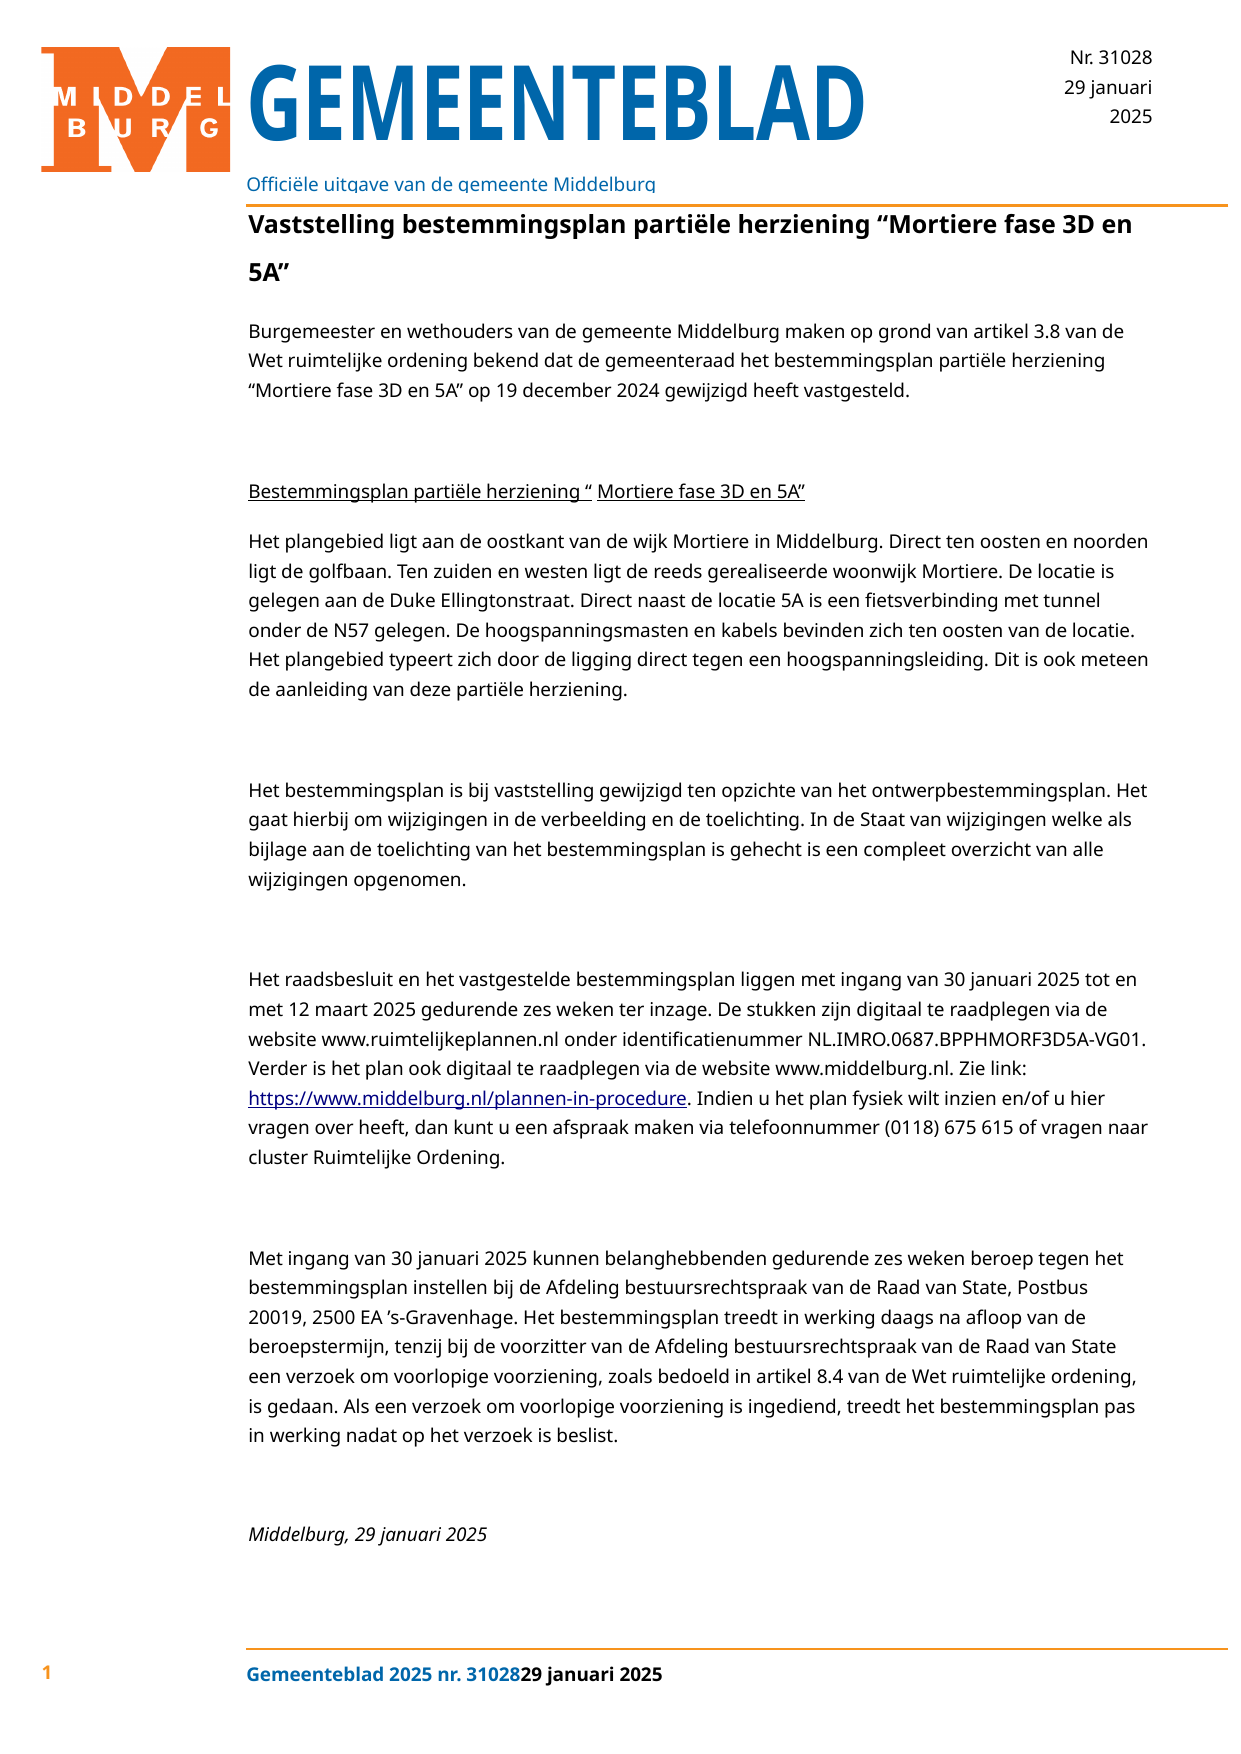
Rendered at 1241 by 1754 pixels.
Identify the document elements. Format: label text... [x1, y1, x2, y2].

picture [41, 47, 231, 172]
text Vaststelling bestemmingsplan partiële herziening “Mortiere fase 3D en 5A” [248, 207, 1152, 288]
text Met ingang van 30 januari 2025 kunnen belanghebbenden gedurende zes weken beroep tegen het bestemmingsplan instellen bij de Afdeling bestuursrechtspraak van de Raad van State, Postbus 20019, 2500 EA ’s-Gravenhage. Het bestemmingsplan treedt in werking daags na afloop van de beroepstermijn, tenzij bij de voorzitter van de Afdeling bestuursrechtspraak van de Raad van State een verzoek om voorlopige voorziening, zoals bedoeld in artikel 8.4 van de Wet ruimtelijke ordening, is gedaan. Als een verzoek om voorlopige voorziening is ingediend, treedt het bestemmingsplan pas in werking nadat op het verzoek is beslist. [248, 1245, 1152, 1448]
text Het raadsbesluit en het vastgestelde bestemmingsplan liggen met ingang van 30 januari 2025 tot en met 12 maart 2025 gedurende zes weken ter inzage. De stukken zijn digitaal te raadplegen via de website www.ruimtelijkeplannen.nl onder identificatienummer NL.IMRO.0687.BPPHMORF3D5A-VG01. Verder is het plan ook digitaal te raadplegen via de website www.middelburg.nl. Zie link: https://www.middelburg.nl/plannen-in-procedure. Indien u het plan fysiek wilt inzien en/of u hier vragen over heeft, dan kunt u een afspraak maken via telefoonnummer (0118) 675 615 of vragen naar cluster Ruimtelijke Ordening. [248, 967, 1152, 1170]
text Het plangebied ligt aan de oostkant van de wijk Mortiere in Middelburg. Direct ten oosten en noorden ligt de golfbaan. Ten zuiden en westen ligt de reeds gerealiseerde woonwijk Mortiere. De locatie is gelegen aan de Duke Ellingtonstraat. Direct naast de locatie 5A is een fietsverbinding met tunnel onder de N57 gelegen. De hoogspanningsmasten en kabels bevinden zich ten oosten van de locatie. Het plangebied typeert zich door de ligging direct tegen een hoogspanningsleiding. Dit is ook meteen de aanleiding van deze partiële herziening. [248, 528, 1152, 702]
text Bestemmingsplan partiële herziening “ Mortiere fase 3D en 5A” [248, 478, 1152, 504]
text Burgemeester en wethouders van de gemeente Middelburg maken op grond van artikel 3.8 van de Wet ruimtelijke ordening bekend dat de gemeenteraad het bestemmingsplan partiële herziening “Mortiere fase 3D en 5A” op 19 december 2024 gewijzigd heeft vastgesteld. [248, 318, 1152, 403]
text Middelburg, 29 januari 2025 [248, 1521, 1152, 1546]
text Het bestemmingsplan is bij vaststelling gewijzigd ten opzichte van het ontwerpbestemmingsplan. Het gaat hierbij om wijzigingen in de verbeelding en de toelichting. In de Staat van wijzigingen welke als bijlage aan de toelichting van het bestemmingsplan is gehecht is een compleet overzicht van alle wijzigingen opgenomen. [248, 777, 1152, 892]
